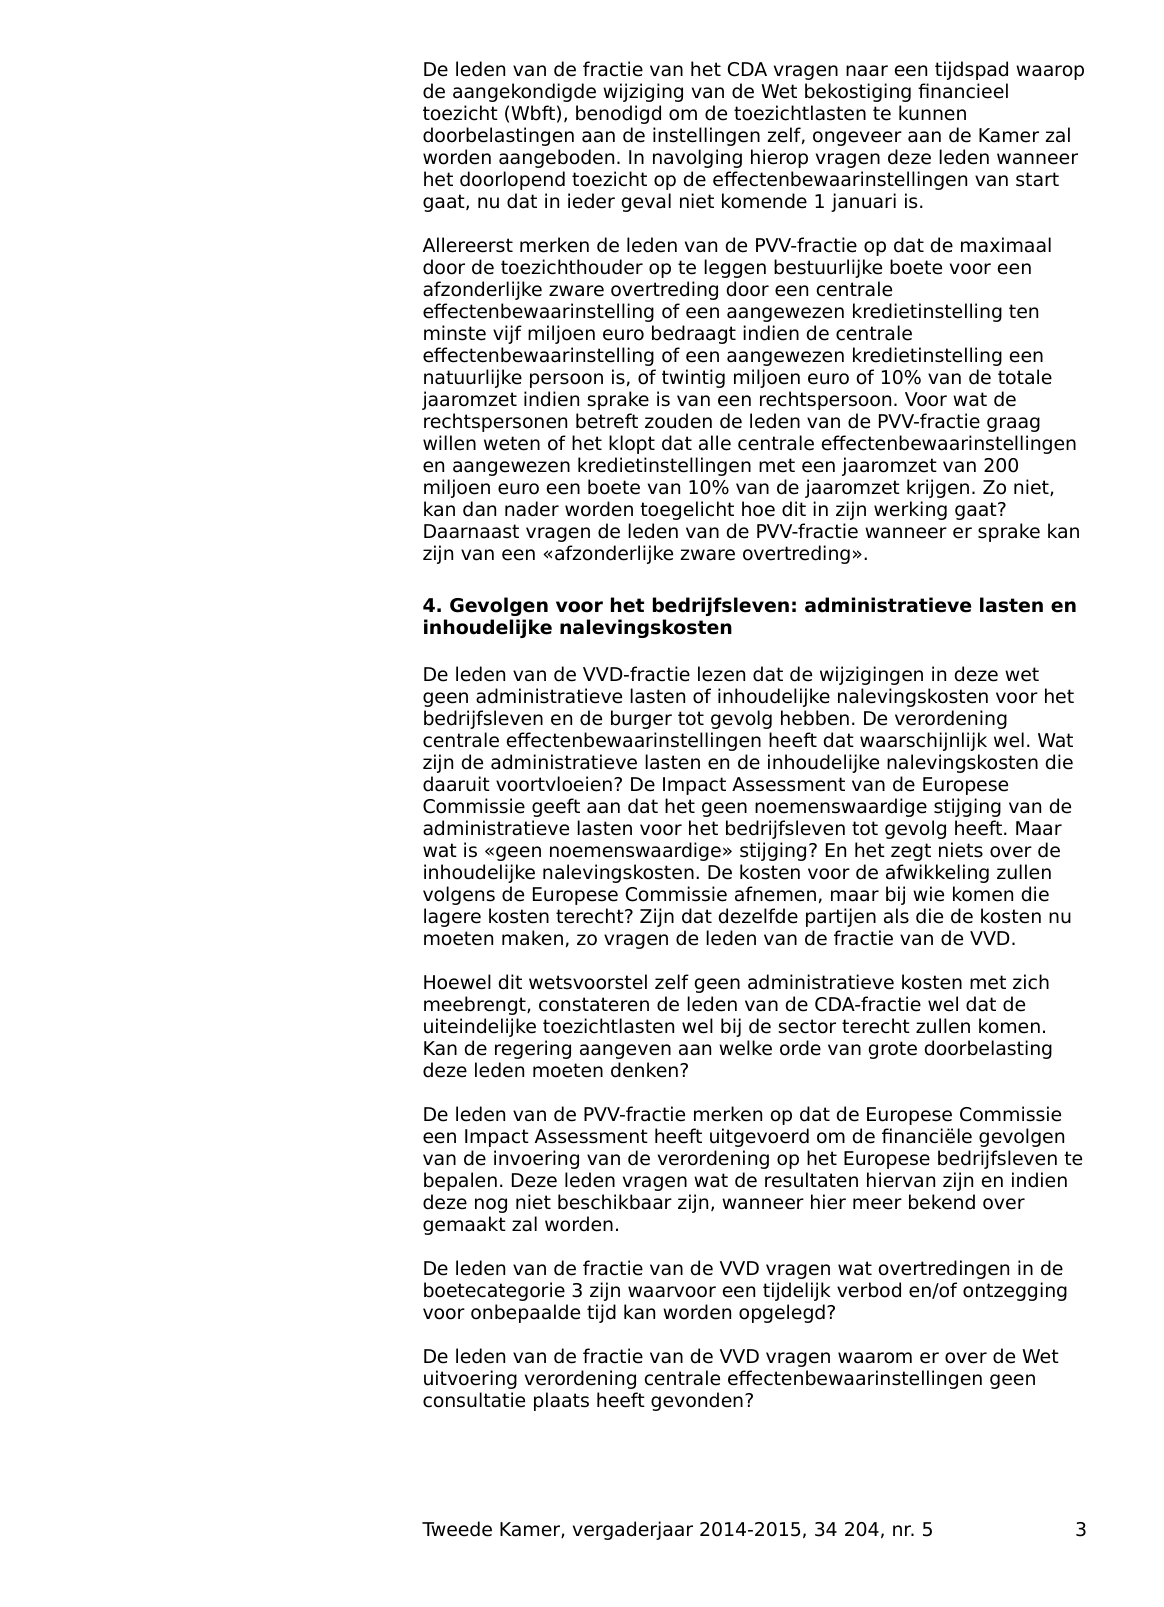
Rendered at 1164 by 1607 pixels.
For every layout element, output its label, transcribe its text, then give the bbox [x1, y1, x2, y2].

text De leden van de PVV-fractie merken op dat de Europese Commissie een Impact Assessment heeft uitgevoerd om de financiële gevolgen van de invoering van de verordening op het Europese bedrijfsleven te bepalen. Deze leden vragen wat de resultaten hiervan zijn en indien deze nog niet beschikbaar zijn, wanneer hier meer bekend over gemaakt zal worden. [422, 1104, 1087, 1236]
text Hoewel dit wetsvoorstel zelf geen administratieve kosten met zich meebrengt, constateren de leden van de CDA-fractie wel dat de uiteindelijke toezichtlasten wel bij de sector terecht zullen komen. Kan de regering aangeven aan welke orde van grote doorbelasting deze leden moeten denken? [422, 972, 1087, 1082]
text Allereerst merken de leden van de PVV-fractie op dat de maximaal door de toezichthouder op te leggen bestuurlijke boete voor een afzonderlijke zware overtreding door een centrale effectenbewaarinstelling of een aangewezen kredietinstelling ten minste vijf miljoen euro bedraagt indien de centrale effectenbewaarinstelling of een aangewezen kredietinstelling een natuurlijke persoon is, of twintig miljoen euro of 10% van de totale jaaromzet indien sprake is van een rechtspersoon. Voor wat de rechtspersonen betreft zouden de leden van de PVV-fractie graag willen weten of het klopt dat alle centrale effectenbewaarinstellingen en aangewezen kredietinstellingen met een jaaromzet van 200 miljoen euro een boete van 10% van de jaaromzet krijgen. Zo niet, kan dan nader worden toegelicht hoe dit in zijn werking gaat? [422, 235, 1087, 521]
text De leden van de fractie van het CDA vragen naar een tijdspad waarop de aangekondigde wijziging van de Wet bekostiging financieel toezicht (Wbft), benodigd om de toezichtlasten te kunnen doorbelastingen aan de instellingen zelf, ongeveer aan de Kamer zal worden aangeboden. In navolging hierop vragen deze leden wanneer het doorlopend toezicht op de effectenbewaarinstellingen van start gaat, nu dat in ieder geval niet komende 1 januari is. [422, 59, 1087, 213]
text De leden van de fractie van de VVD vragen wat overtredingen in de boetecategorie 3 zijn waarvoor een tijdelijk verbod en/of ontzegging voor onbepaalde tijd kan worden opgelegd? [422, 1258, 1087, 1324]
text De leden van de VVD-fractie lezen dat de wijzigingen in deze wet geen administratieve lasten of inhoudelijke nalevingskosten voor het bedrijfsleven en de burger tot gevolg hebben. De verordening centrale effectenbewaarinstellingen heeft dat waarschijnlijk wel. Wat zijn de administratieve lasten en de inhoudelijke nalevingskosten die daaruit voortvloeien? De Impact Assessment van de Europese Commissie geeft aan dat het geen noemenswaardige stijging van de administratieve lasten voor het bedrijfsleven tot gevolg heeft. Maar wat is «geen noemenswaardige» stijging? En het zegt niets over de inhoudelijke nalevingskosten. De kosten voor de afwikkeling zullen volgens de Europese Commissie afnemen, maar bij wie komen die lagere kosten terecht? Zijn dat dezelfde partijen als die de kosten nu moeten maken, zo vragen de leden van de fractie van de VVD. [422, 664, 1087, 949]
text De leden van de fractie van de VVD vragen waarom er over de Wet uitvoering verordening centrale effectenbewaarinstellingen geen consultatie plaats heeft gevonden? [422, 1346, 1087, 1412]
text Daarnaast vragen de leden van de PVV-fractie wanneer er sprake kan zijn van een «afzonderlijke zware overtreding». [422, 521, 1087, 565]
subtitle 4. Gevolgen voor het bedrijfsleven: administratieve lasten en inhoudelijke nalevingskosten [422, 595, 1087, 639]
